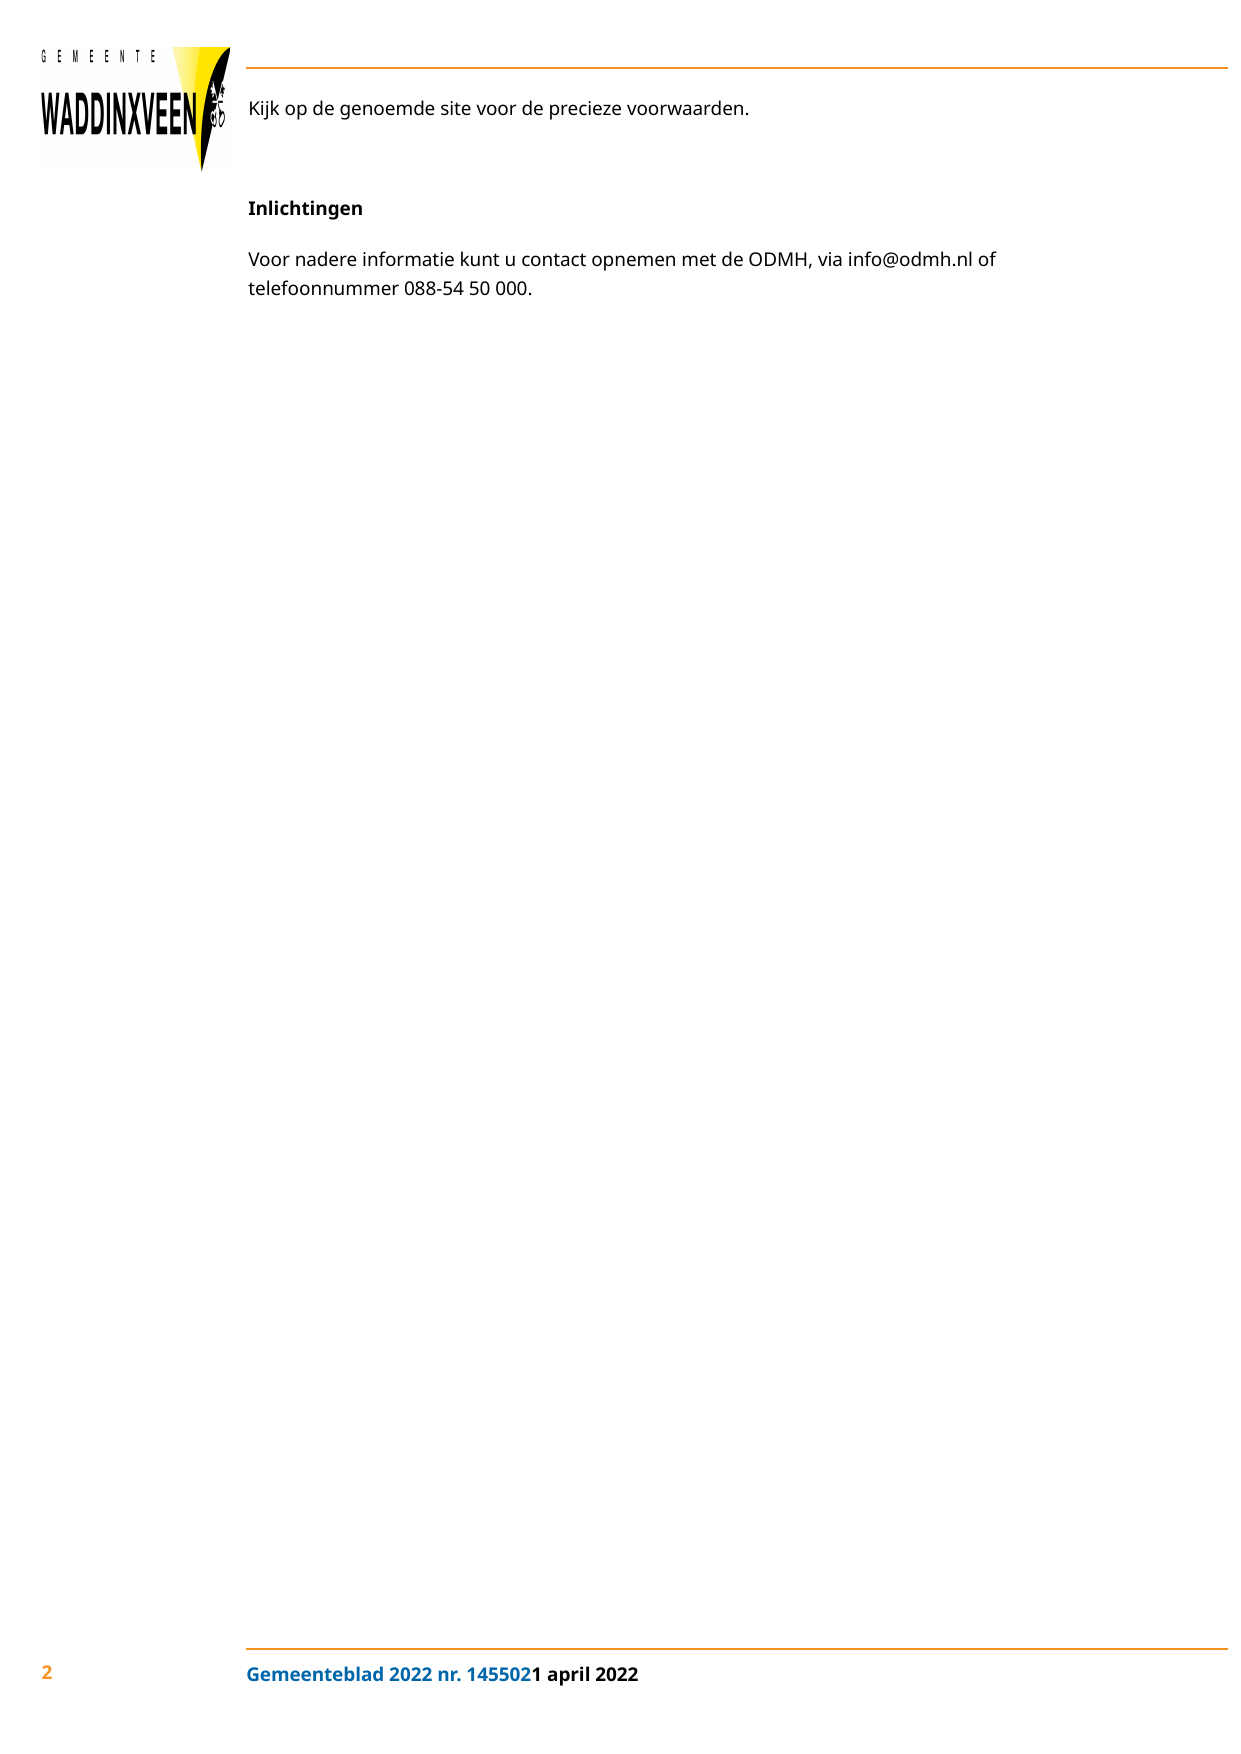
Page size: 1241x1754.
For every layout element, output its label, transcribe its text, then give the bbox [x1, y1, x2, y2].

text Inlichtingen [248, 196, 1152, 221]
text Kijk op de genoemde site voor de precieze voorwaarden. [248, 95, 1152, 121]
text Voor nadere informatie kunt u contact opnemen met de ODMH, via info@odmh.nl of telefoonnummer 088-54 50 000. [248, 246, 1152, 301]
picture [41, 47, 231, 172]
